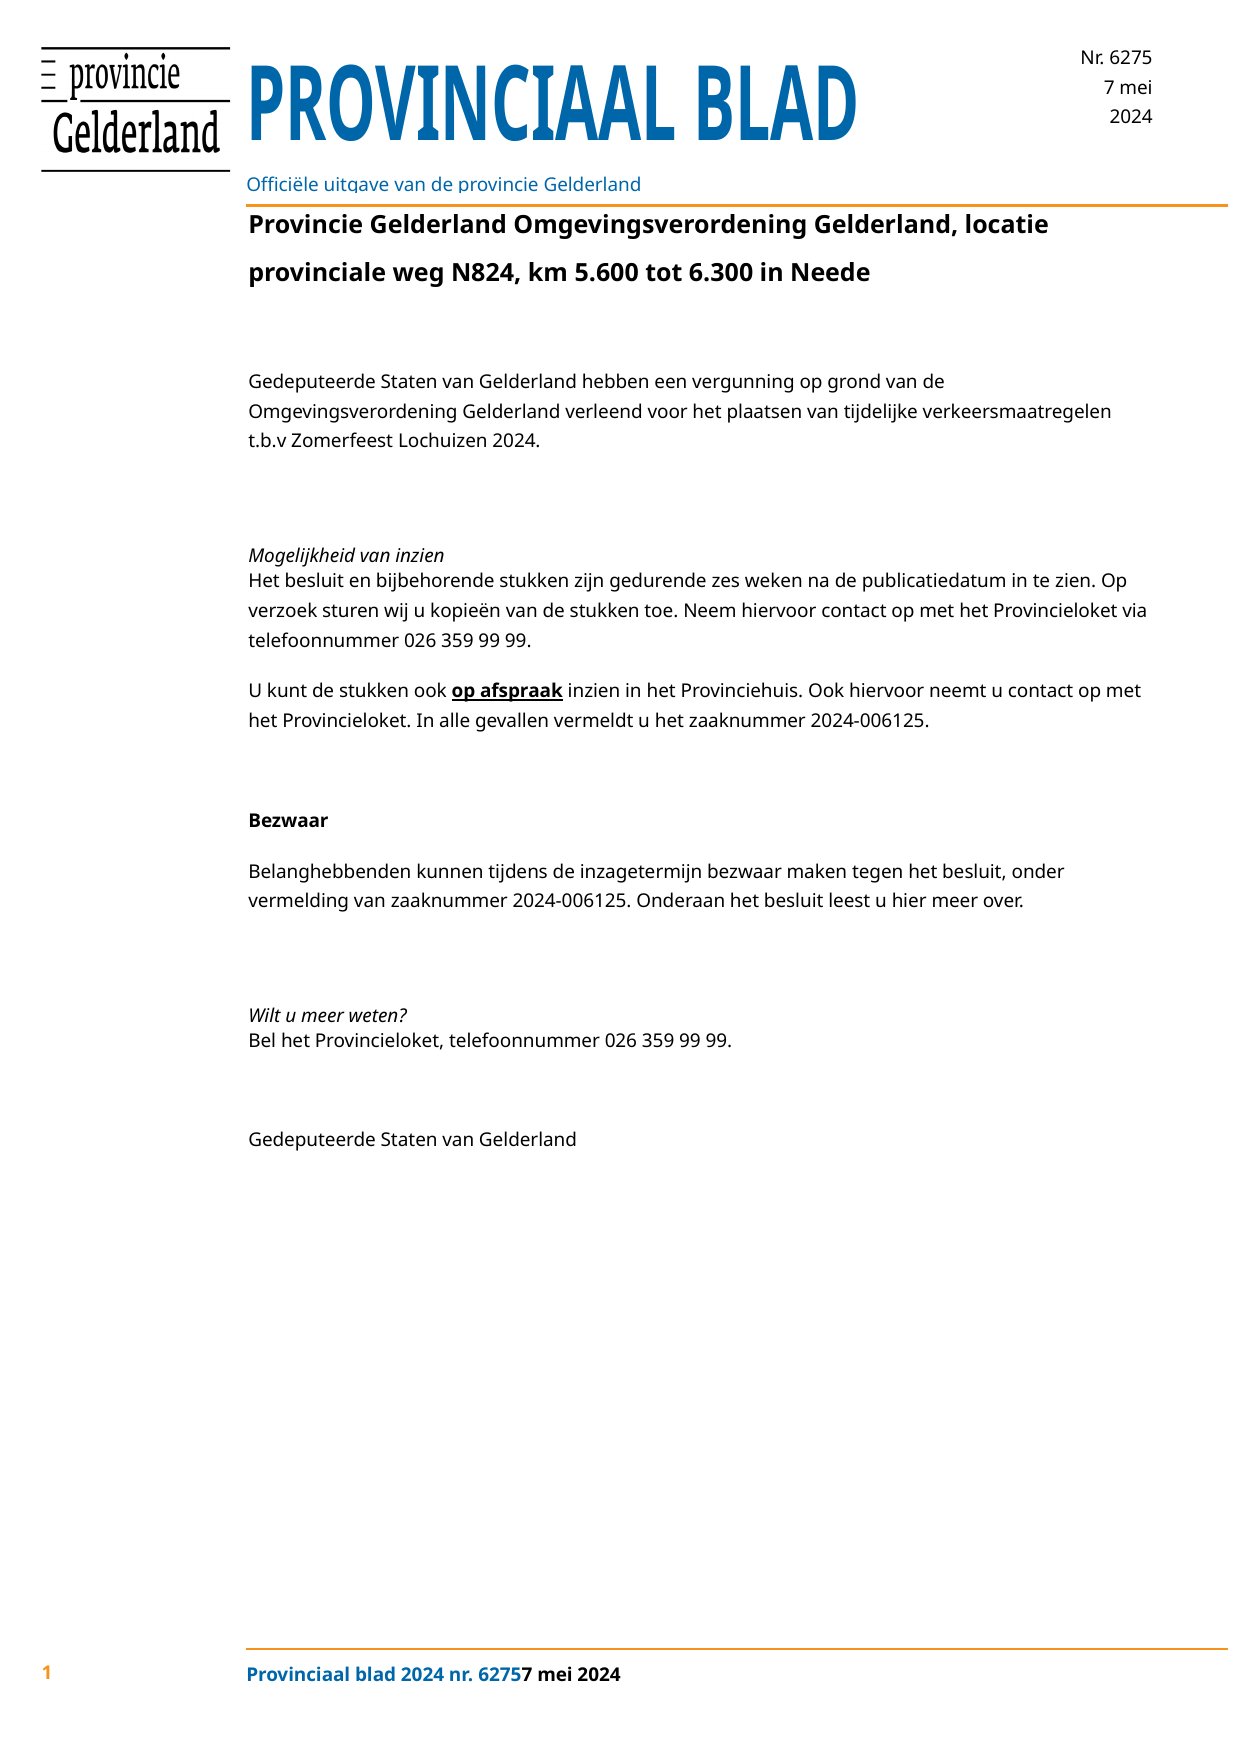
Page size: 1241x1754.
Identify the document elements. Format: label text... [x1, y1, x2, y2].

text Bel het Provincieloket, telefoonnummer 026 359 99 99. [248, 1028, 1152, 1053]
text Gedeputeerde Staten van Gelderland hebben een vergunning op grond van de Omgevingsverordening Gelderland verleend voor het plaatsen van tijdelijke verkeersmaatregelen t.b.v Zomerfeest Lochuizen 2024. [248, 368, 1152, 453]
text Mogelijkheid van inzien [248, 542, 1152, 568]
text Het besluit en bijbehorende stukken zijn gedurende zes weken na de publicatiedatum in te zien. Op verzoek sturen wij u kopieën van de stukken toe. Neem hiervoor contact op met het Provincieloket via telefoonnummer 026 359 99 99. [248, 568, 1152, 652]
text Wilt u meer weten? [248, 1002, 1152, 1028]
text U kunt de stukken ook op afspraak inzien in het Provinciehuis. Ook hiervoor neemt u contact op met het Provincieloket. In alle gevallen vermeldt u het zaaknummer 2024-006125. [248, 677, 1152, 732]
picture [41, 47, 231, 172]
text Gedeputeerde Staten van Gelderland [248, 1126, 1152, 1152]
text Provincie Gelderland Omgevingsverordening Gelderland, locatie provinciale weg N824, km 5.600 tot 6.300 in Neede [248, 207, 1152, 288]
text Belanghebbenden kunnen tijdens de inzagetermijn bezwaar maken tegen het besluit, onder vermelding van zaaknummer 2024-006125. Onderaan het besluit leest u hier meer over. [248, 858, 1152, 913]
text Bezwaar [248, 808, 1152, 833]
